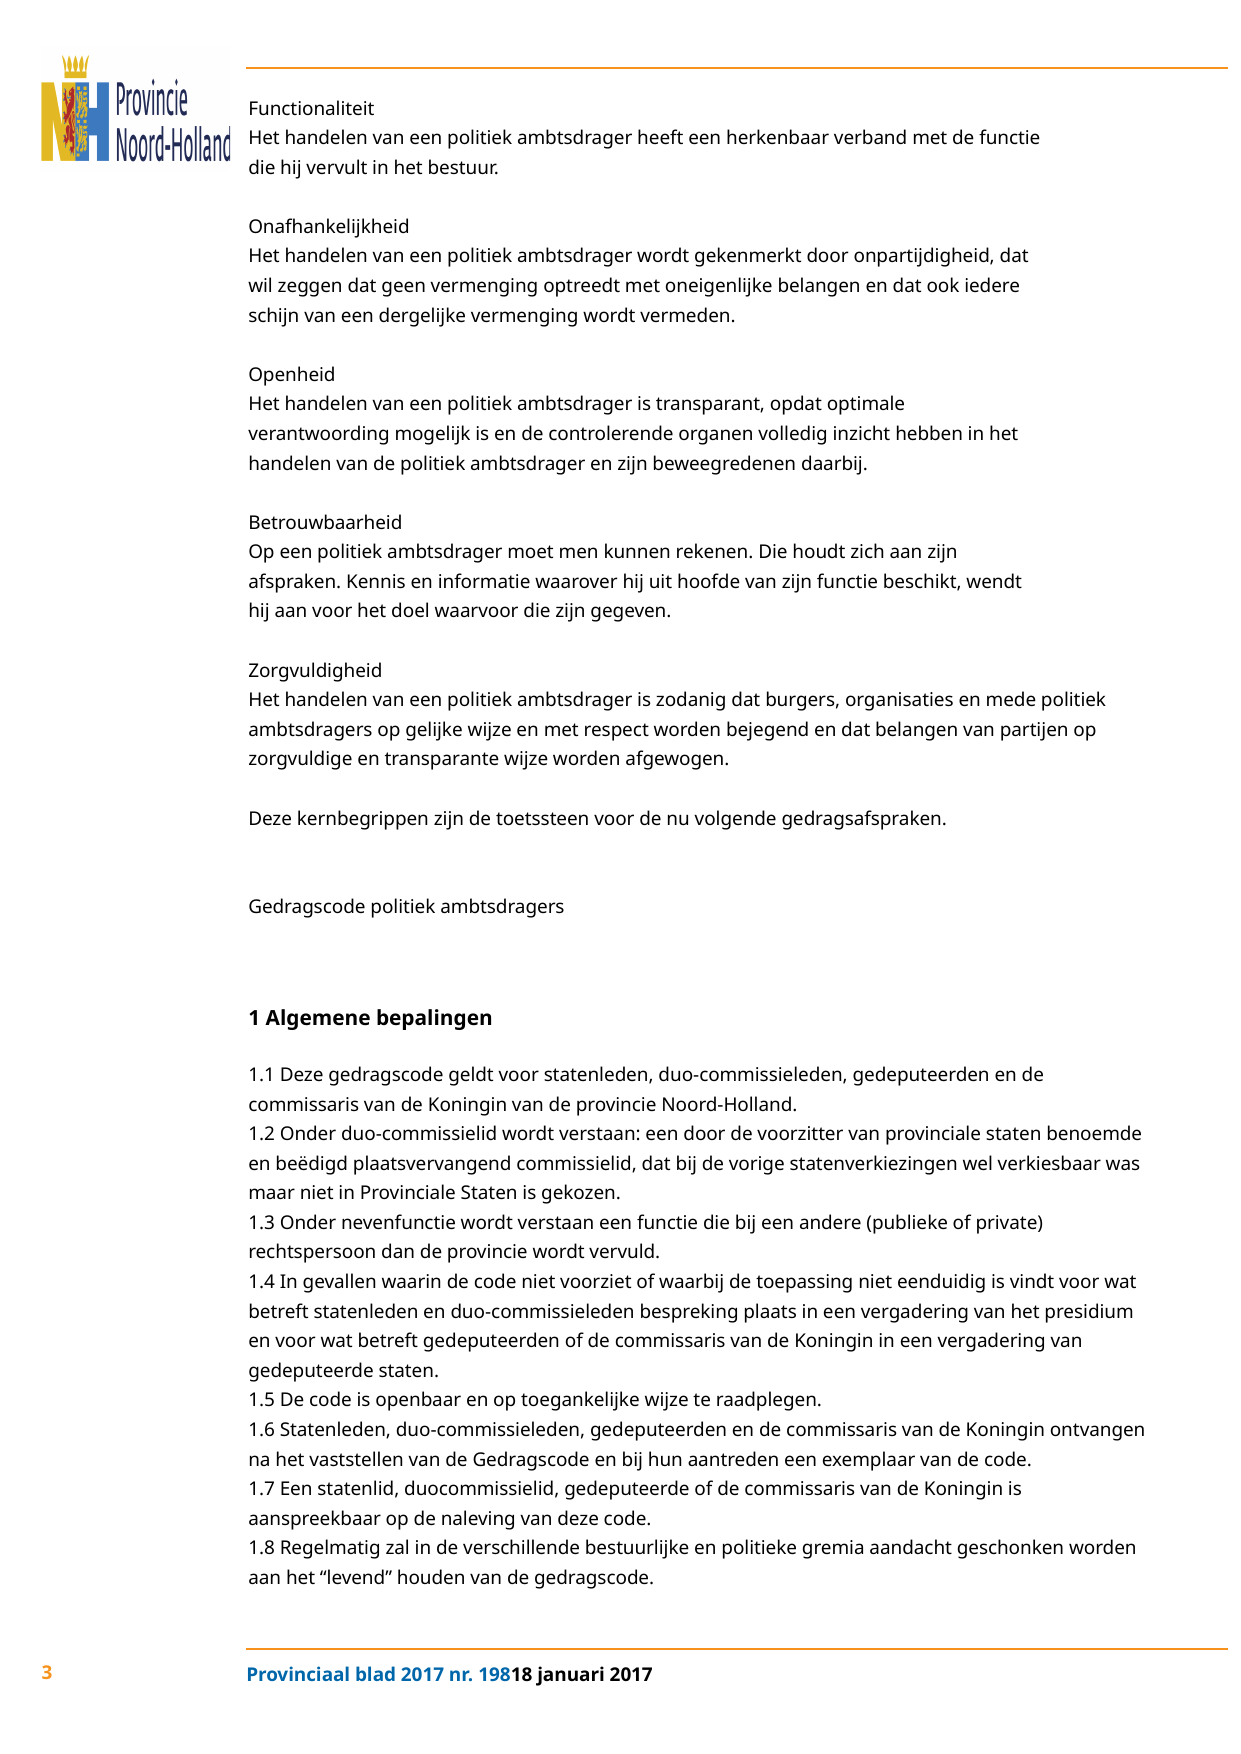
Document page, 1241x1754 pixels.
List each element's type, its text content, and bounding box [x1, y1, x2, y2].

text Betrouwbaarheid [248, 509, 1152, 535]
text handelen van de politiek ambtsdrager en zijn beweegredenen daarbij. [248, 450, 1152, 476]
text verantwoording mogelijk is en de controlerende organen volledig inzicht hebben in het [248, 420, 1152, 446]
text Het handelen van een politiek ambtsdrager is zodanig dat burgers, organisaties en mede politiek ambtsdragers op gelijke wijze en met respect worden bejegend en dat belangen van partijen op zorgvuldige en transparante wijze worden afgewogen. [248, 686, 1152, 771]
text Onafhankelijkheid [248, 213, 1152, 239]
text Op een politiek ambtsdrager moet men kunnen rekenen. Die houdt zich aan zijn [248, 538, 1152, 564]
text commissaris van de Koningin van de provincie Noord-Holland. [248, 1091, 1152, 1116]
text 1.6 Statenleden, duo-commissieleden, gedeputeerden en de commissaris van de Koningin ontvangen na het vaststellen van de Gedragscode en bij hun aantreden een exemplaar van de code. [248, 1416, 1152, 1471]
text die hij vervult in het bestuur. [248, 154, 1152, 180]
text Zorgvuldigheid [248, 657, 1152, 683]
picture [41, 47, 231, 172]
text 1.2 Onder duo-commissielid wordt verstaan: een door de voorzitter van provinciale staten benoemde en beëdigd plaatsvervangend commissielid, dat bij de vorige statenverkiezingen wel verkiesbaar was maar niet in Provinciale Staten is gekozen. [248, 1120, 1152, 1205]
text Gedragscode politiek ambtsdragers [248, 893, 1152, 919]
text Het handelen van een politiek ambtsdrager heeft een herkenbaar verband met de functie [248, 124, 1152, 150]
text hij aan voor het doel waarvoor die zijn gegeven. [248, 598, 1152, 623]
text 1.3 Onder nevenfunctie wordt verstaan een functie die bij een andere (publieke of private) rechtspersoon dan de provincie wordt vervuld. [248, 1209, 1152, 1264]
text Functionaliteit [248, 95, 1152, 121]
text afspraken. Kennis en informatie waarover hij uit hoofde van zijn functie beschikt, wendt [248, 568, 1152, 594]
text 1.1 Deze gedragscode geldt voor statenleden, duo-commissieleden, gedeputeerden en de [248, 1061, 1152, 1087]
text Het handelen van een politiek ambtsdrager is transparant, opdat optimale [248, 391, 1152, 416]
text 1.4 In gevallen waarin de code niet voorziet of waarbij de toepassing niet eenduidig is vindt voor wat betreft statenleden en duo-commissieleden bespreking plaats in een vergadering van het presidium en voor wat betreft gedeputeerden of de commissaris van de Koningin in een vergadering van gedeputeerde staten. [248, 1268, 1152, 1383]
text 1.5 De code is openbaar en op toegankelijke wijze te raadplegen. [248, 1387, 1152, 1412]
text Deze kernbegrippen zijn de toetssteen voor de nu volgende gedragsafspraken. [248, 805, 1152, 831]
text 1.8 Regelmatig zal in de verschillende bestuurlijke en politieke gremia aandacht geschonken worden aan het “levend” houden van de gedragscode. [248, 1534, 1152, 1590]
text 1 Algemene bepalingen [248, 1003, 1152, 1032]
text wil zeggen dat geen vermenging optreedt met oneigenlijke belangen en dat ook iedere [248, 272, 1152, 298]
text Het handelen van een politiek ambtsdrager wordt gekenmerkt door onpartijdigheid, dat [248, 243, 1152, 268]
text Openheid [248, 361, 1152, 387]
text 1.7 Een statenlid, duocommissielid, gedeputeerde of de commissaris van de Koningin is aanspreekbaar op de naleving van deze code. [248, 1475, 1152, 1531]
text schijn van een dergelijke vermenging wordt vermeden. [248, 302, 1152, 328]
